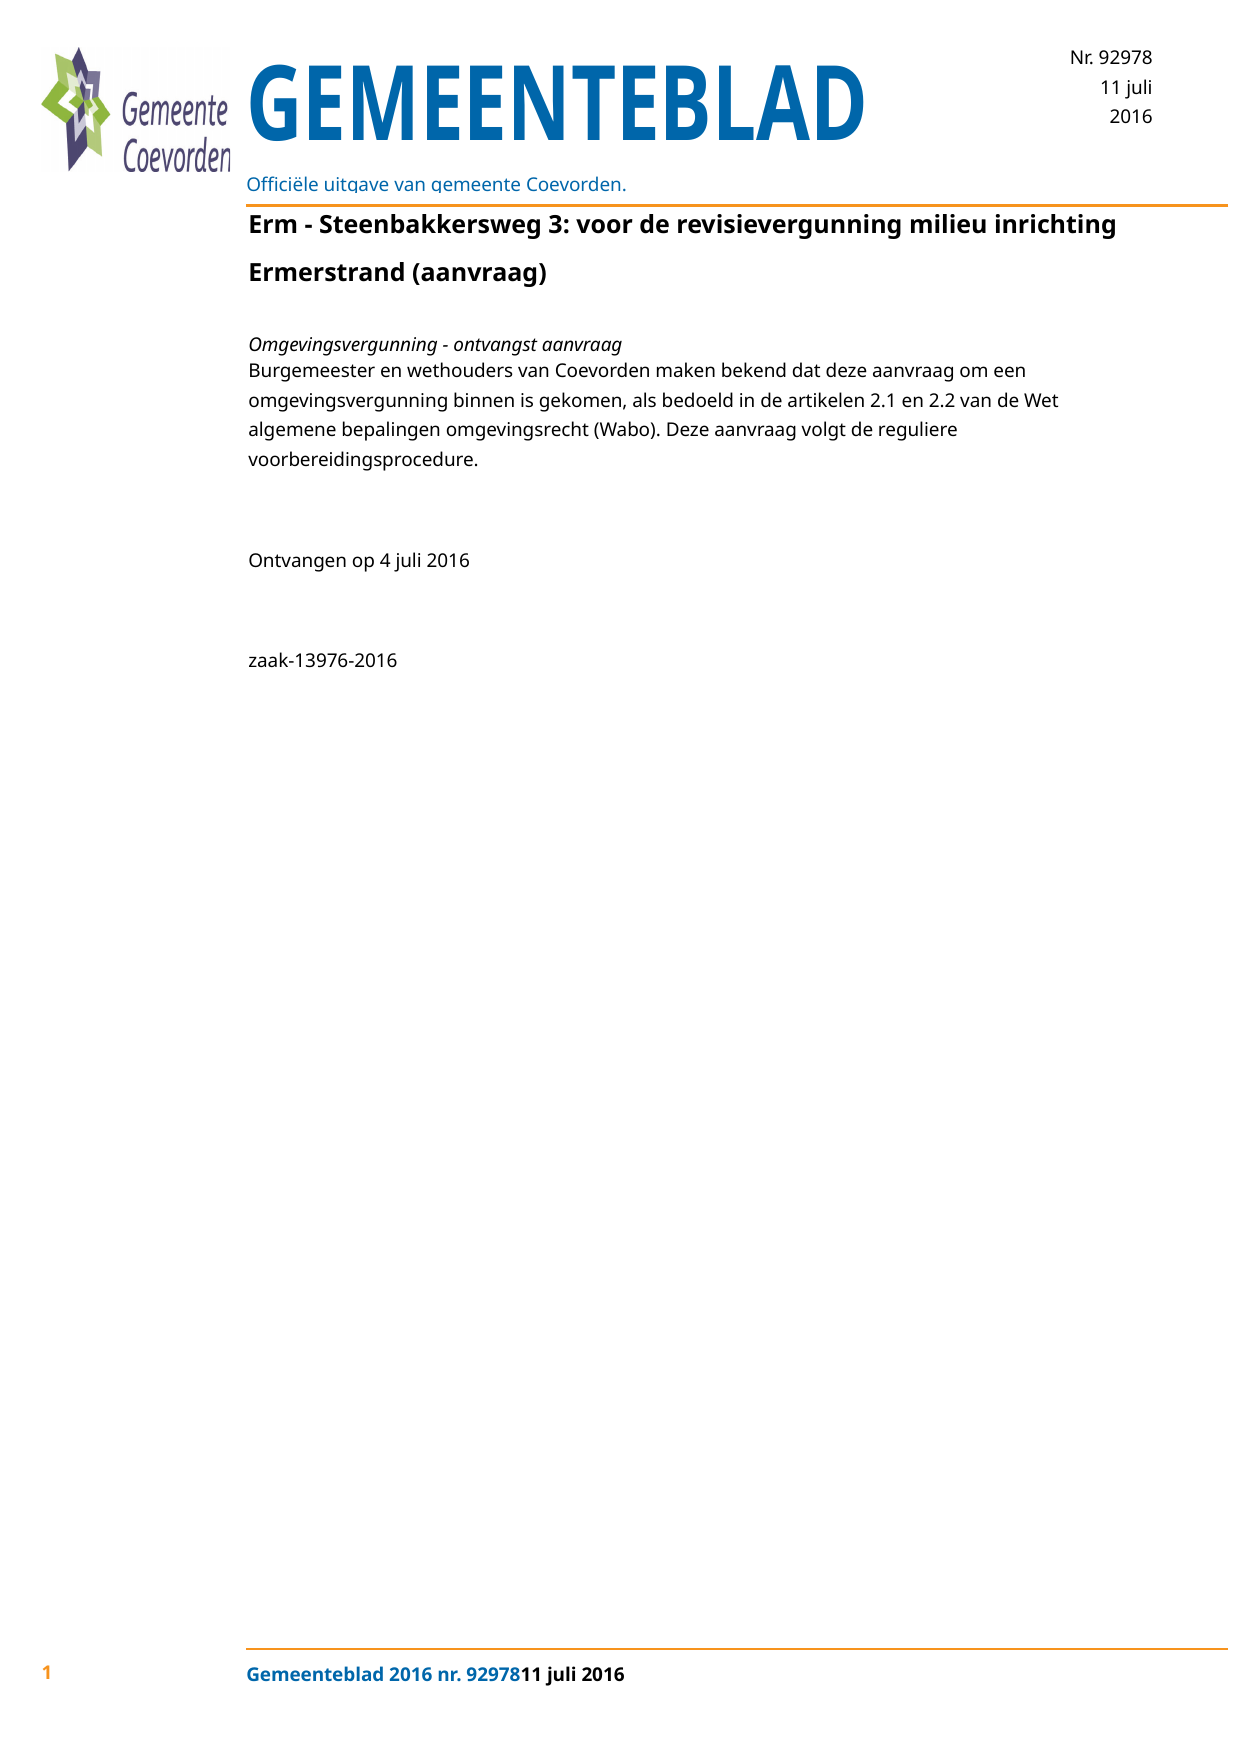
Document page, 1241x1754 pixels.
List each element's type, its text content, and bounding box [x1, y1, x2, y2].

text Burgemeester en wethouders van Coevorden maken bekend dat deze aanvraag om een omgevingsvergunning binnen is gekomen, als bedoeld in de artikelen 2.1 en 2.2 van de Wet algemene bepalingen omgevingsrecht (Wabo). Deze aanvraag volgt de reguliere voorbereidingsprocedure. [248, 357, 1152, 472]
text zaak-13976-2016 [248, 648, 1152, 673]
text Erm - Steenbakkersweg 3: voor de revisievergunning milieu inrichting Ermerstrand (aanvraag) [248, 207, 1152, 288]
picture [41, 47, 231, 172]
text Omgevingsvergunning - ontvangst aanvraag [248, 331, 1152, 357]
text Ontvangen op 4 juli 2016 [248, 547, 1152, 572]
